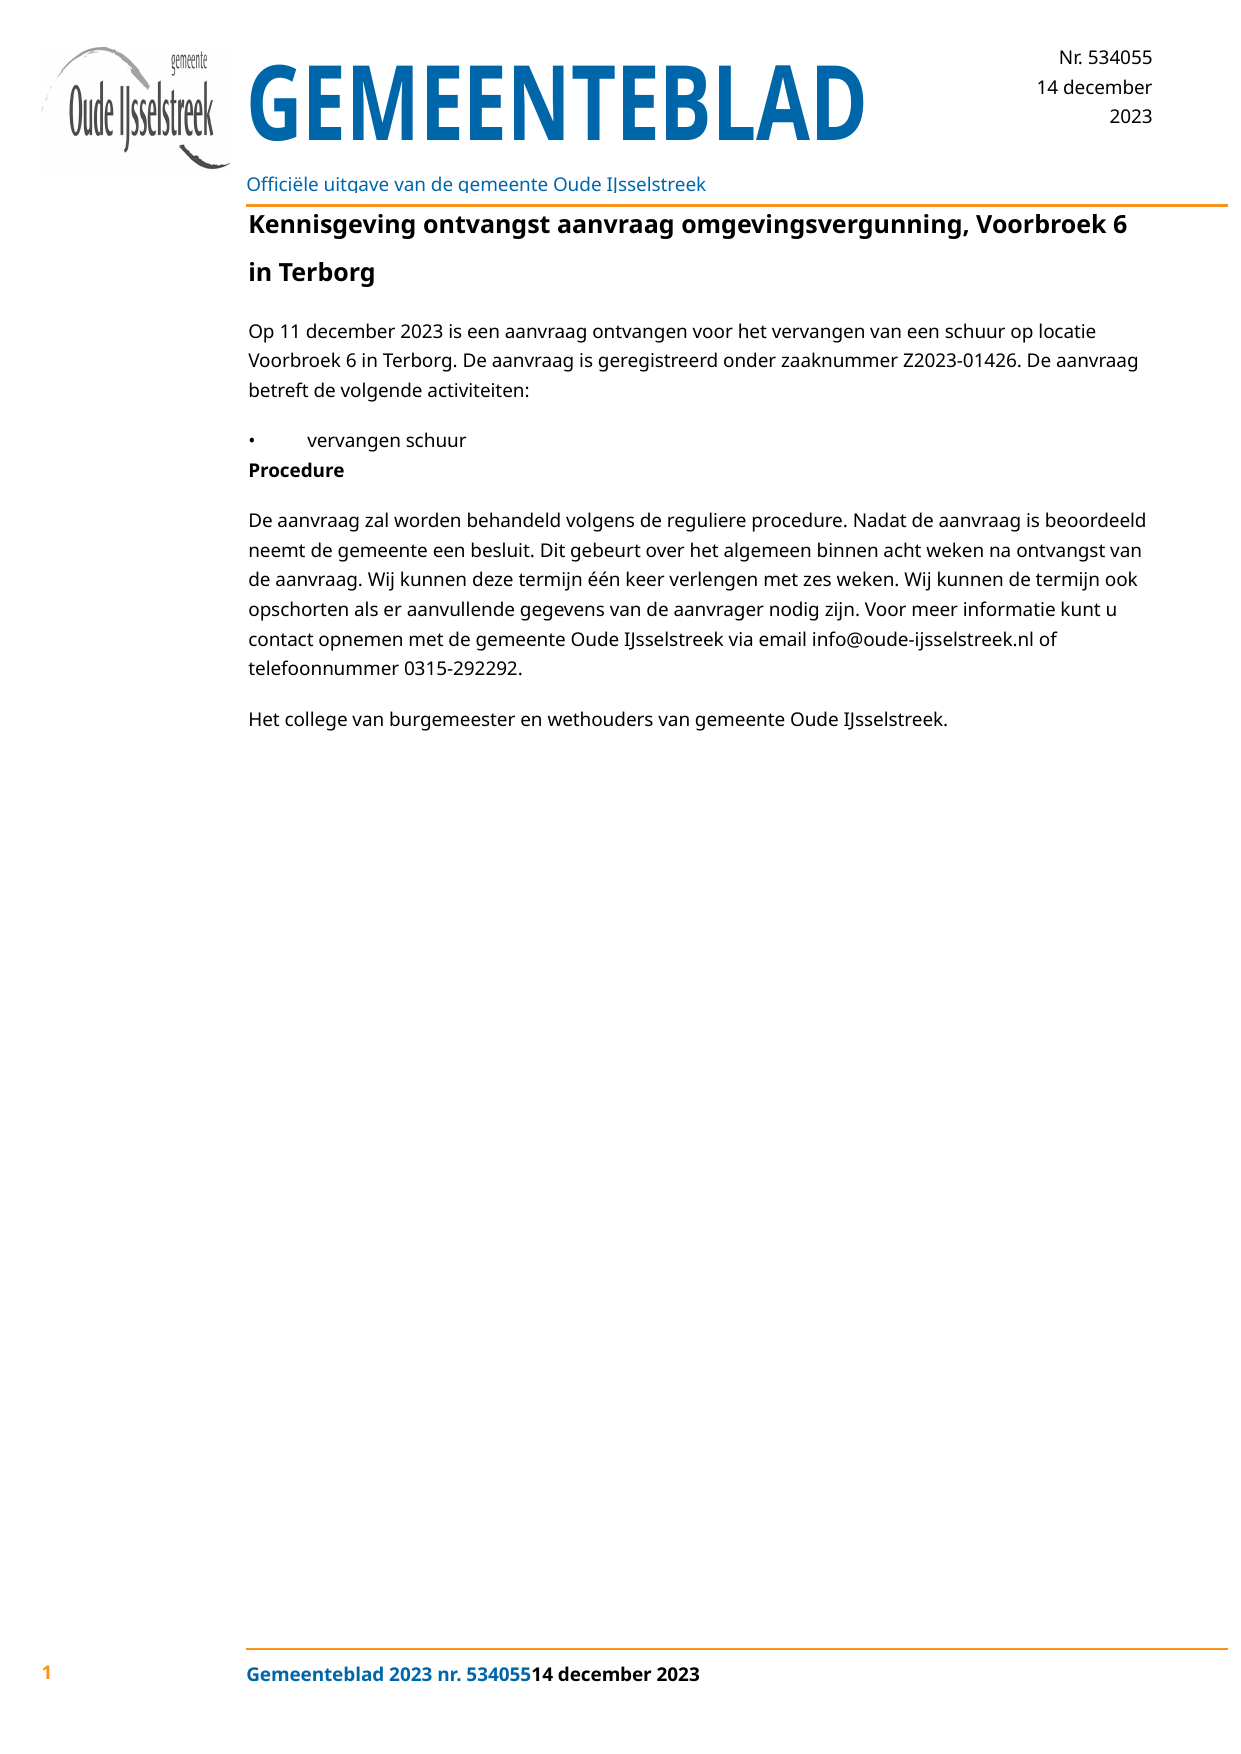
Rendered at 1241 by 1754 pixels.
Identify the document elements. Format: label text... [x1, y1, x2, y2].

text Kennisgeving ontvangst aanvraag omgevingsvergunning, Voorbroek 6 in Terborg [248, 207, 1152, 288]
picture [41, 47, 231, 172]
text Procedure [248, 457, 1152, 483]
list vervangen schuur [248, 427, 1152, 453]
text Op 11 december 2023 is een aanvraag ontvangen voor het vervangen van een schuur op locatie Voorbroek 6 in Terborg. De aanvraag is geregistreerd onder zaaknummer Z2023-01426. De aanvraag betreft de volgende activiteiten: [248, 318, 1152, 403]
text Het college van burgemeester en wethouders van gemeente Oude IJsselstreek. [248, 706, 1152, 732]
text De aanvraag zal worden behandeld volgens de reguliere procedure. Nadat de aanvraag is beoordeeld neemt de gemeente een besluit. Dit gebeurt over het algemeen binnen acht weken na ontvangst van de aanvraag. Wij kunnen deze termijn één keer verlengen met zes weken. Wij kunnen de termijn ook opschorten als er aanvullende gegevens van de aanvrager nodig zijn. Voor meer informatie kunt u contact opnemen met de gemeente Oude IJsselstreek via email info@oude-ijsselstreek.nl of telefoonnummer 0315-292292. [248, 507, 1152, 681]
